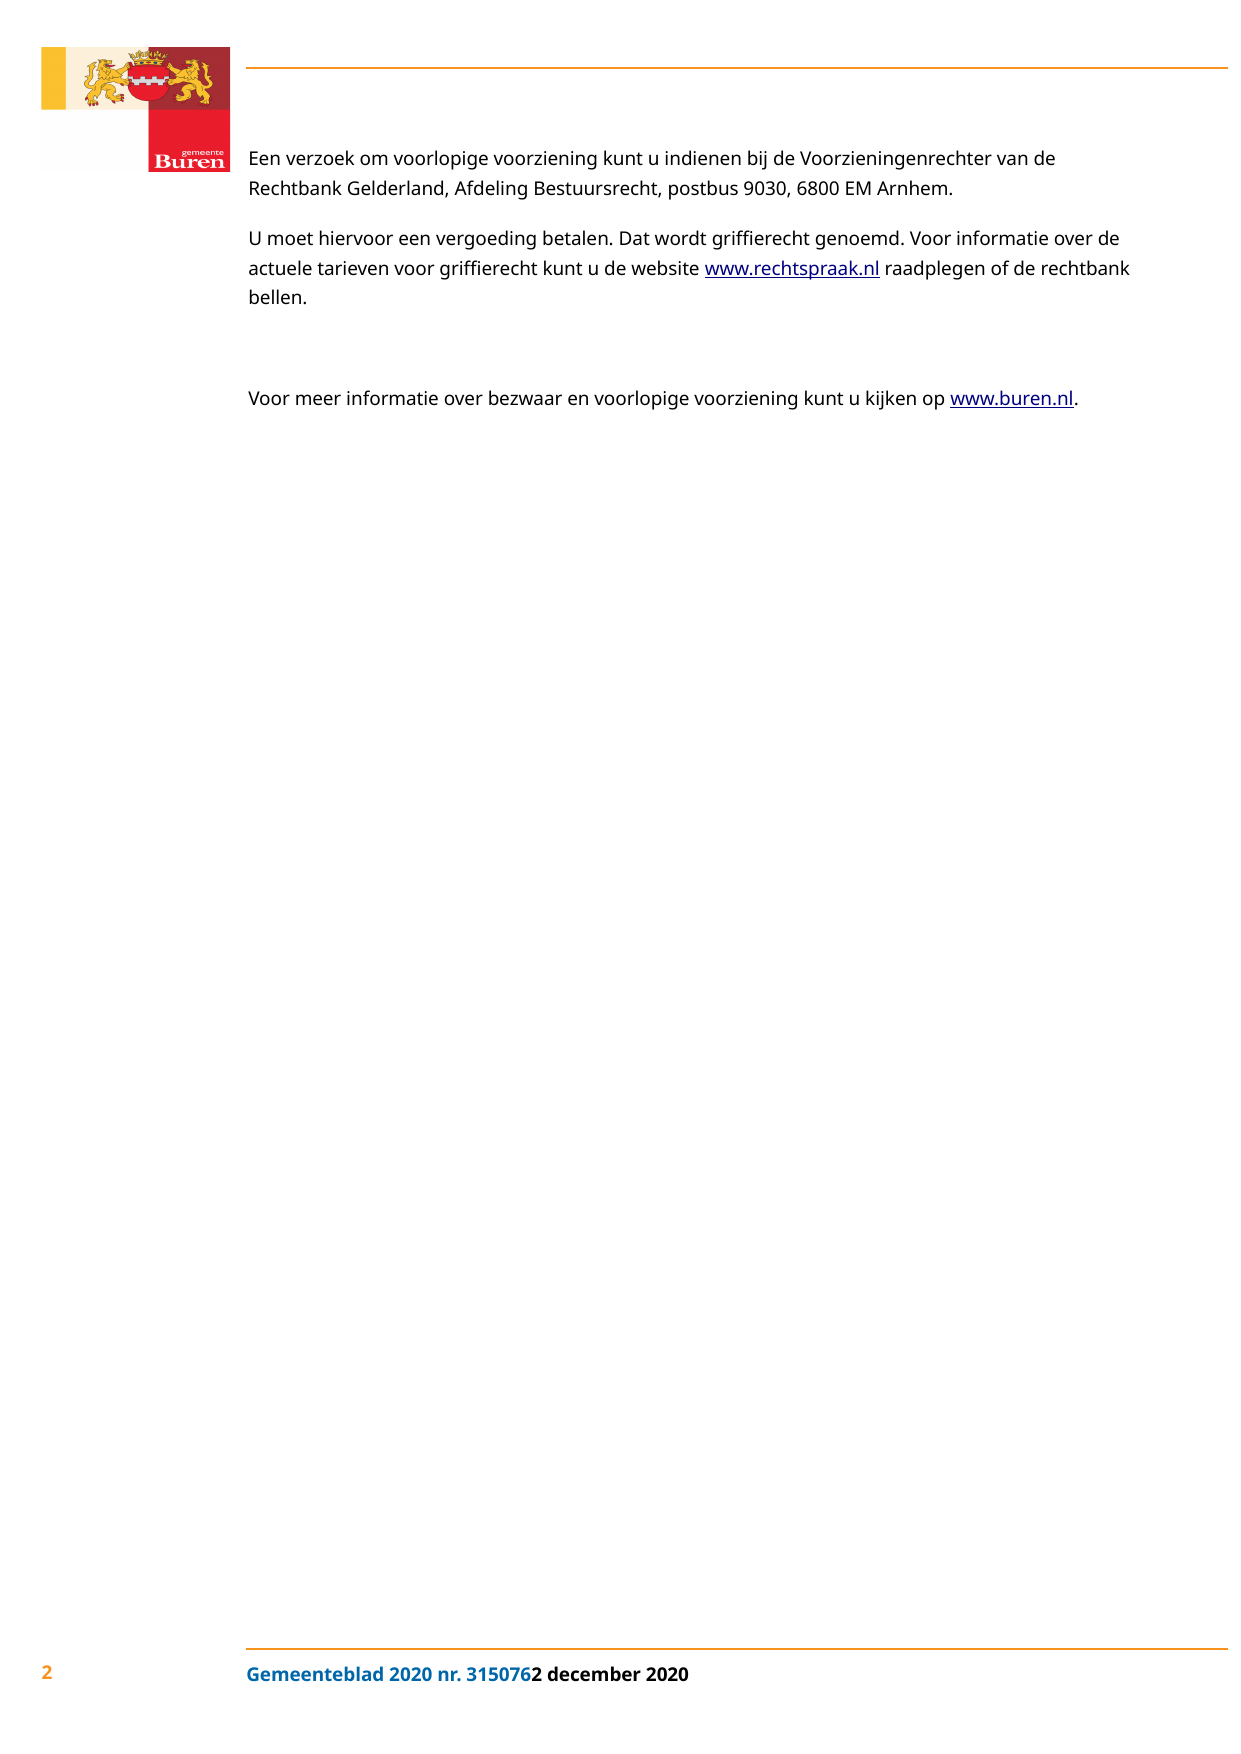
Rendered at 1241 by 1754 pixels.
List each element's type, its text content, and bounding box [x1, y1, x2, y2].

picture [41, 47, 231, 172]
text Een verzoek om voorlopige voorziening kunt u indienen bij de Voorzieningenrechter van de Rechtbank Gelderland, Afdeling Bestuursrecht, postbus 9030, 6800 EM Arnhem. [248, 145, 1152, 201]
text Voor meer informatie over bezwaar en voorlopige voorziening kunt u kijken op www.buren.nl. [248, 385, 1152, 411]
text U moet hiervoor een vergoeding betalen. Dat wordt griffierecht genoemd. Voor informatie over de actuele tarieven voor griffierecht kunt u de website www.rechtspraak.nl raadplegen of de rechtbank bellen. [248, 225, 1152, 310]
